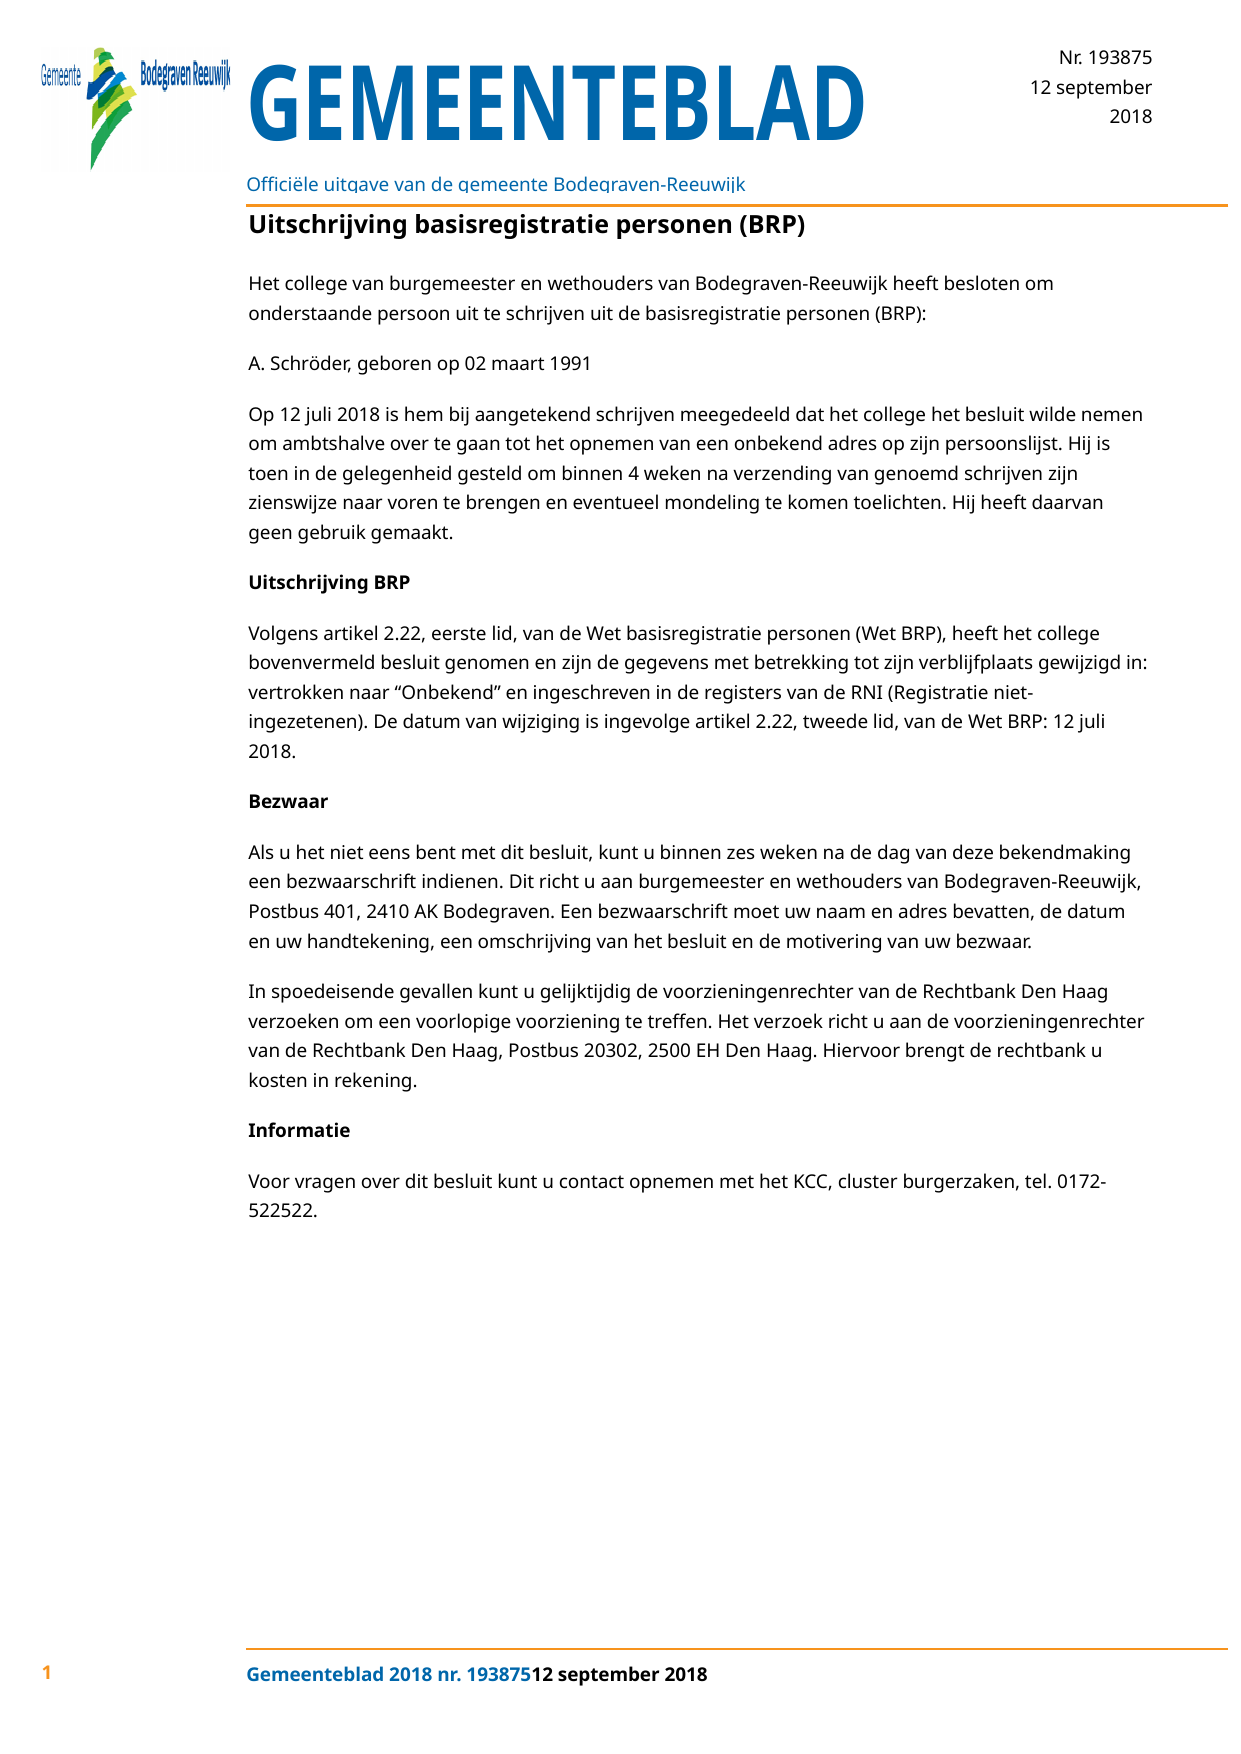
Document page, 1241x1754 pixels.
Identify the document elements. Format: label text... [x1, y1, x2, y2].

text Op 12 juli 2018 is hem bij aangetekend schrijven meegedeeld dat het college het besluit wilde nemen om ambtshalve over te gaan tot het opnemen van een onbekend adres op zijn persoonslijst. Hij is toen in de gelegenheid gesteld om binnen 4 weken na verzending van genoemd schrijven zijn zienswijze naar voren te brengen en eventueel mondeling te komen toelichten. Hij heeft daarvan geen gebruik gemaakt. [248, 401, 1152, 545]
text Uitschrijving BRP [248, 569, 1152, 595]
text A. Schröder, geboren op 02 maart 1991 [248, 350, 1152, 376]
text Het college van burgemeester en wethouders van Bodegraven-Reeuwijk heeft besloten om onderstaande persoon uit te schrijven uit de basisregistratie personen (BRP): [248, 270, 1152, 326]
picture [41, 47, 231, 172]
text In spoedeisende gevallen kunt u gelijktijdig de voorzieningenrechter van de Rechtbank Den Haag verzoeken om een voorlopige voorziening te treffen. Het verzoek richt u aan de voorzieningenrechter van de Rechtbank Den Haag, Postbus 20302, 2500 EH Den Haag. Hiervoor brengt de rechtbank u kosten in rekening. [248, 978, 1152, 1093]
text Informatie [248, 1117, 1152, 1143]
text Volgens artikel 2.22, eerste lid, van de Wet basisregistratie personen (Wet BRP), heeft het college bovenvermeld besluit genomen en zijn de gegevens met betrekking tot zijn verblijfplaats gewijzigd in: vertrokken naar “Onbekend” en ingeschreven in de registers van de RNI (Registratie niet-ingezetenen). De datum van wijziging is ingevolge artikel 2.22, tweede lid, van de Wet BRP: 12 juli 2018. [248, 620, 1152, 764]
text Bezwaar [248, 789, 1152, 814]
text Voor vragen over dit besluit kunt u contact opnemen met het KCC, cluster burgerzaken, tel. 0172-522522. [248, 1168, 1152, 1223]
text Uitschrijving basisregistratie personen (BRP) [248, 207, 1152, 241]
text Als u het niet eens bent met dit besluit, kunt u binnen zes weken na de dag van deze bekendmaking een bezwaarschrift indienen. Dit richt u aan burgemeester en wethouders van Bodegraven-Reeuwijk, Postbus 401, 2410 AK Bodegraven. Een bezwaarschrift moet uw naam en adres bevatten, de datum en uw handtekening, een omschrijving van het besluit en de motivering van uw bezwaar. [248, 839, 1152, 953]
